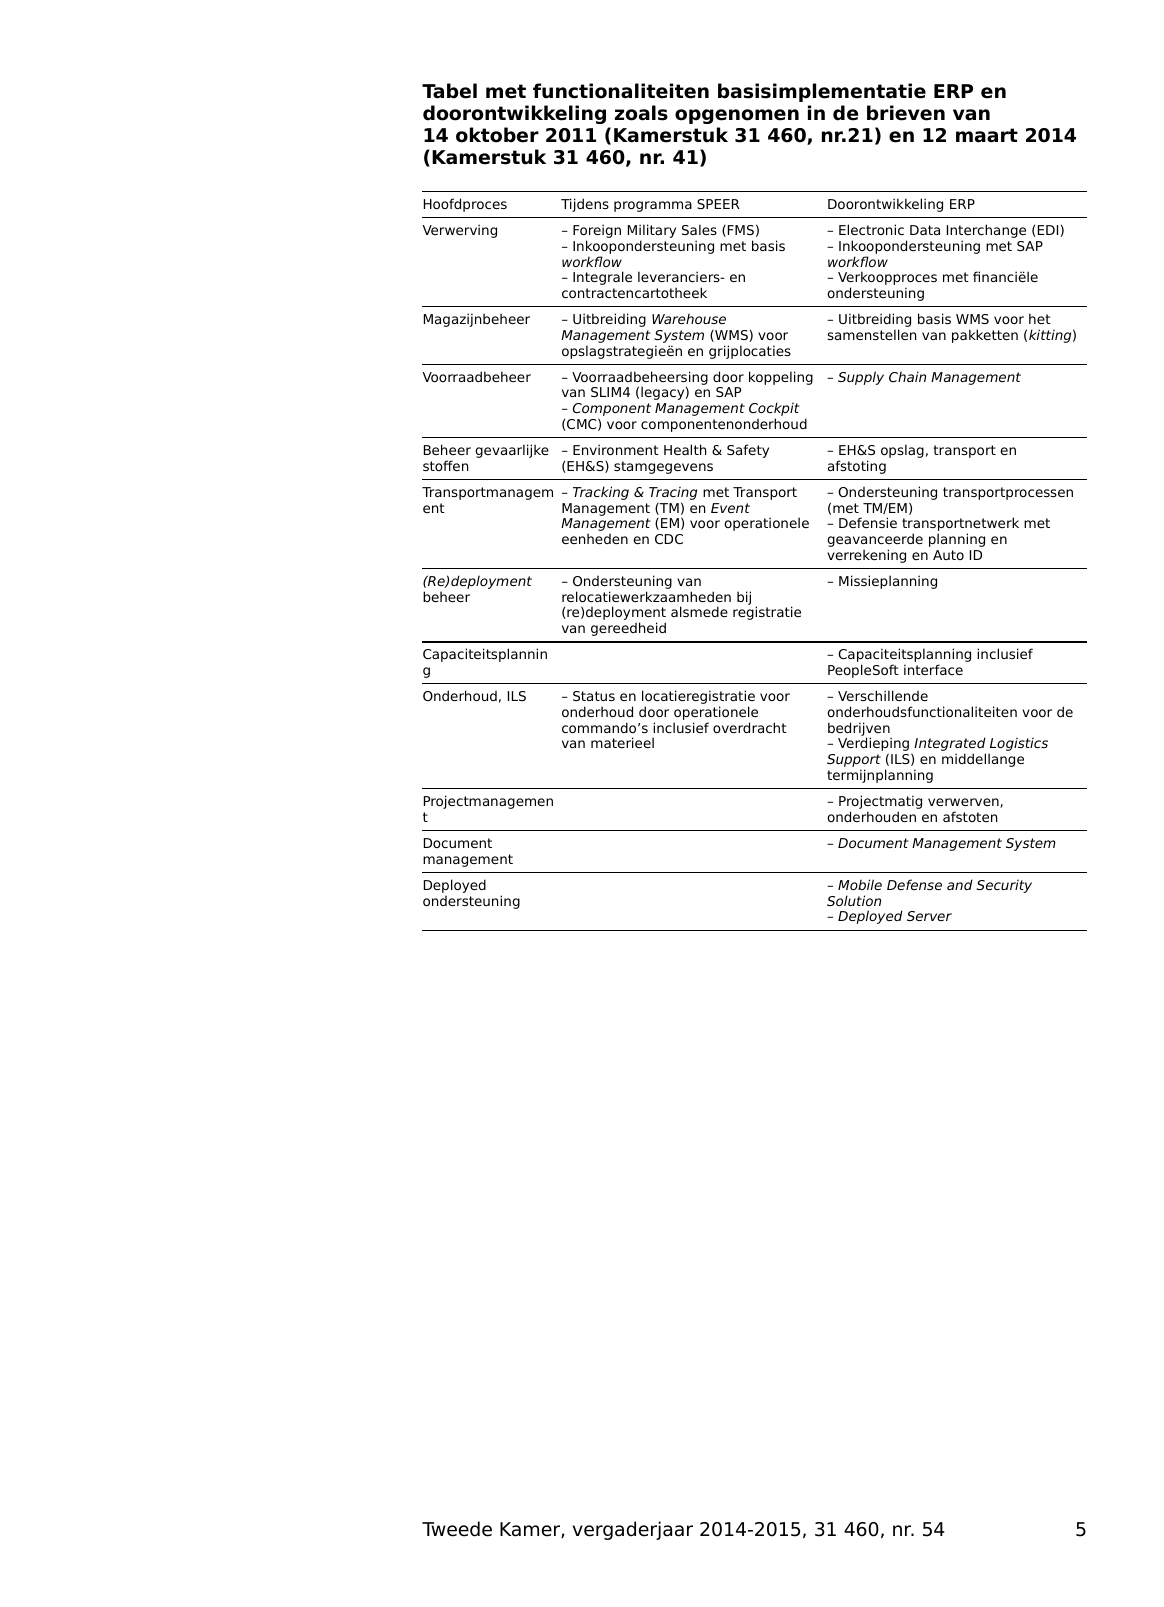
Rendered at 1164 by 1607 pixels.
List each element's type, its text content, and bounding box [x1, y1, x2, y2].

table_cell – Foreign Military Sales (FMS) – Inkoopondersteuning met basis workflow – Integrale leveranciers- en contractencartotheek [555, 218, 821, 306]
table_cell [555, 831, 821, 872]
table_cell – EH&S opslag, transport en afstoting [821, 438, 1087, 479]
table_cell – Document Management System [821, 831, 1087, 872]
table_cell – Status en locatieregistratie voor onderhoud door operationele commando’s inclusief overdracht van materieel [555, 684, 821, 788]
table_cell Magazijnbeheer [422, 307, 555, 364]
table_cell – Capaciteitsplanning inclusief PeopleSoft interface [821, 643, 1087, 683]
table_cell Transportmanagement [422, 480, 555, 568]
table_cell [555, 643, 821, 683]
table_cell – Uitbreiding Warehouse Management System (WMS) voor opslagstrategieën en grijplocaties [555, 307, 821, 364]
table_cell Capaciteitsplanning [422, 643, 555, 683]
table_cell – Verschillende onderhoudsfunctionaliteiten voor de bedrijven – Verdieping Integrated Logistics Support (ILS) en middellange termijnplanning [821, 684, 1087, 788]
table_cell [555, 789, 821, 830]
table_header Doorontwikkeling ERP [821, 192, 1087, 217]
table_cell – Ondersteuning transportprocessen (met TM/EM) – Defensie transportnetwerk met geavanceerde planning en verrekening en Auto ID [821, 480, 1087, 568]
table_cell [555, 873, 821, 929]
table_cell Document management [422, 831, 555, 872]
table_cell Deployed ondersteuning [422, 873, 555, 929]
table_cell Onderhoud, ILS [422, 684, 555, 788]
table_cell (Re)deployment beheer [422, 569, 555, 641]
table_cell Projectmanagement [422, 789, 555, 830]
table_header Hoofdproces [422, 192, 555, 217]
table_cell Verwerving [422, 218, 555, 306]
table_cell – Electronic Data Interchange (EDI) – Inkoopondersteuning met SAP workflow – Verkoopproces met financiële ondersteuning [821, 218, 1087, 306]
table_cell Voorraadbeheer [422, 365, 555, 437]
table_header Tijdens programma SPEER [555, 192, 821, 217]
table_cell – Uitbreiding basis WMS voor het samenstellen van pakketten (kitting) [821, 307, 1087, 364]
subtitle Tabel met functionaliteiten basisimplementatie ERP en doorontwikkeling zoals opgenomen in de brieven van 14 oktober 2011 (Kamerstuk 31 460, nr.21) en 12 maart 2014 (Kamerstuk 31 460, nr. 41) [422, 81, 1087, 169]
table_cell – Voorraadbeheersing door koppeling van SLIM4 (legacy) en SAP – Component Management Cockpit (CMC) voor componentenonderhoud [555, 365, 821, 437]
table_cell Beheer gevaarlijke stoffen [422, 438, 555, 479]
table_cell – Missieplanning [821, 569, 1087, 641]
table_cell – Projectmatig verwerven, onderhouden en afstoten [821, 789, 1087, 830]
table_cell – Environment Health & Safety (EH&S) stamgegevens [555, 438, 821, 479]
table_cell – Tracking & Tracing met Transport Management (TM) en Event Management (EM) voor operationele eenheden en CDC [555, 480, 821, 568]
table_cell – Ondersteuning van relocatiewerkzaamheden bij (re)deployment alsmede registratie van gereedheid [555, 569, 821, 641]
table_cell – Mobile Defense and Security Solution – Deployed Server [821, 873, 1087, 929]
table_cell – Supply Chain Management [821, 365, 1087, 437]
